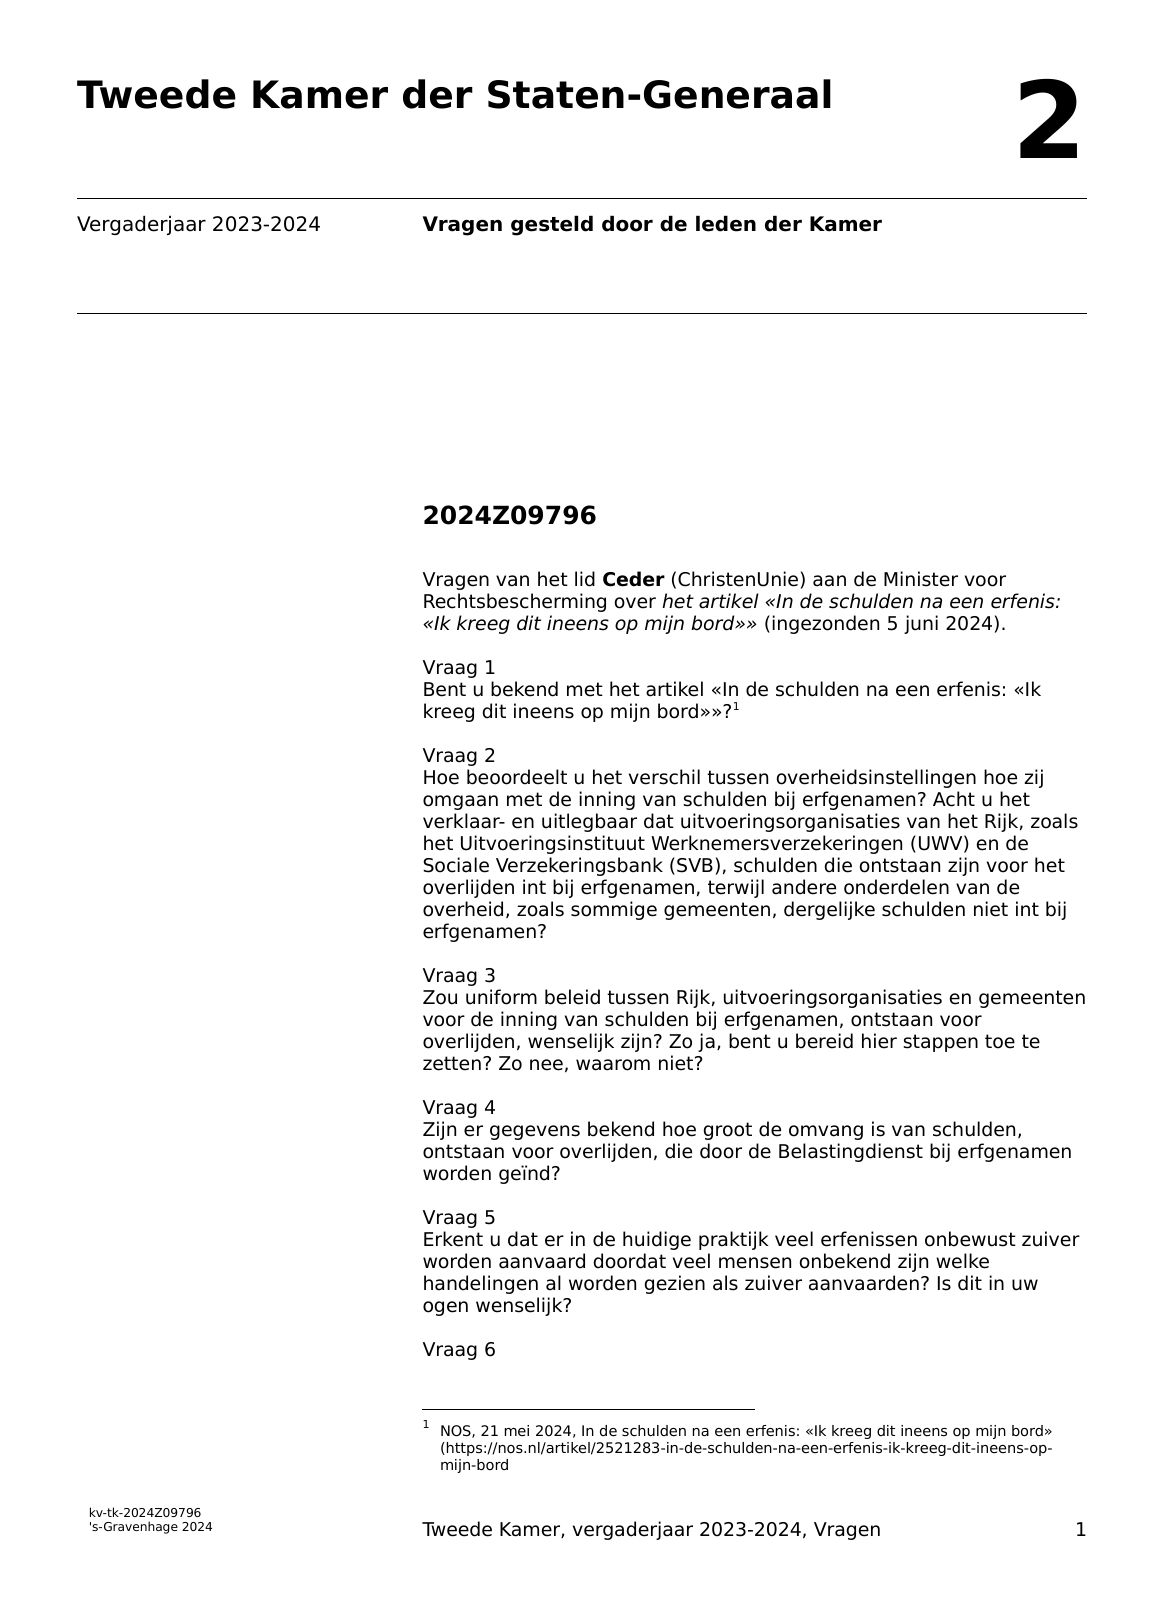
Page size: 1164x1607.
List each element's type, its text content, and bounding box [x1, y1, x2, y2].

text Vraag 1 [422, 657, 1087, 679]
text Vragen van het lid Ceder (ChristenUnie) aan de Minister voor Rechtsbescherming over het artikel «In de schulden na een erfenis: «Ik kreeg dit ineens op mijn bord»» (ingezonden 5 juni 2024). [422, 569, 1087, 635]
table_header Tweede Kamer der Staten-Generaal [77, 59, 886, 198]
text kv-tk-2024Z09796 [88, 1506, 323, 1520]
text Vraag 3 [422, 965, 1087, 987]
table_cell Vergaderjaar 2023-2024 [77, 199, 422, 313]
text NOS, 21 mei 2024, In de schulden na een erfenis: «Ik kreeg dit ineens op mijn bord» (https://nos.nl/artikel/2521283-in-de-schulden-na-een-erfenis-ik-kreeg-dit-ineens-op-mijn-bord [422, 1418, 1087, 1474]
text Bent u bekend met het artikel «In de schulden na een erfenis: «Ik kreeg dit ineens op mijn bord»»? [422, 679, 1087, 723]
text Erkent u dat er in de huidige praktijk veel erfenissen onbewust zuiver worden aanvaard doordat veel mensen onbekend zijn welke handelingen al worden gezien als zuiver aanvaarden? Is dit in uw ogen wenselijk? [422, 1229, 1087, 1317]
text Vraag 4 [422, 1097, 1087, 1119]
table_header 2 [886, 59, 1087, 198]
text 's-Gravenhage 2024 [88, 1520, 323, 1534]
text Vraag 6 [422, 1339, 1087, 1361]
text Vraag 5 [422, 1207, 1087, 1229]
table_cell Vragen gesteld door de leden der Kamer [422, 199, 1087, 313]
text Zou uniform beleid tussen Rijk, uitvoeringsorganisaties en gemeenten voor de inning van schulden bij erfgenamen, ontstaan voor overlijden, wenselijk zijn? Zo ja, bent u bereid hier stappen toe te zetten? Zo nee, waarom niet? [422, 987, 1087, 1075]
text Vraag 2 [422, 745, 1087, 767]
text 2024Z09796 [422, 501, 1087, 531]
text Hoe beoordeelt u het verschil tussen overheidsinstellingen hoe zij omgaan met de inning van schulden bij erfgenamen? Acht u het verklaar- en uitlegbaar dat uitvoeringsorganisaties van het Rijk, zoals het Uitvoeringsinstituut Werknemersverzekeringen (UWV) en de Sociale Verzekeringsbank (SVB), schulden die ontstaan zijn voor het overlijden int bij erfgenamen, terwijl andere onderdelen van de overheid, zoals sommige gemeenten, dergelijke schulden niet int bij erfgenamen? [422, 767, 1087, 943]
text Zijn er gegevens bekend hoe groot de omvang is van schulden, ontstaan voor overlijden, die door de Belastingdienst bij erfgenamen worden geïnd? [422, 1119, 1087, 1185]
